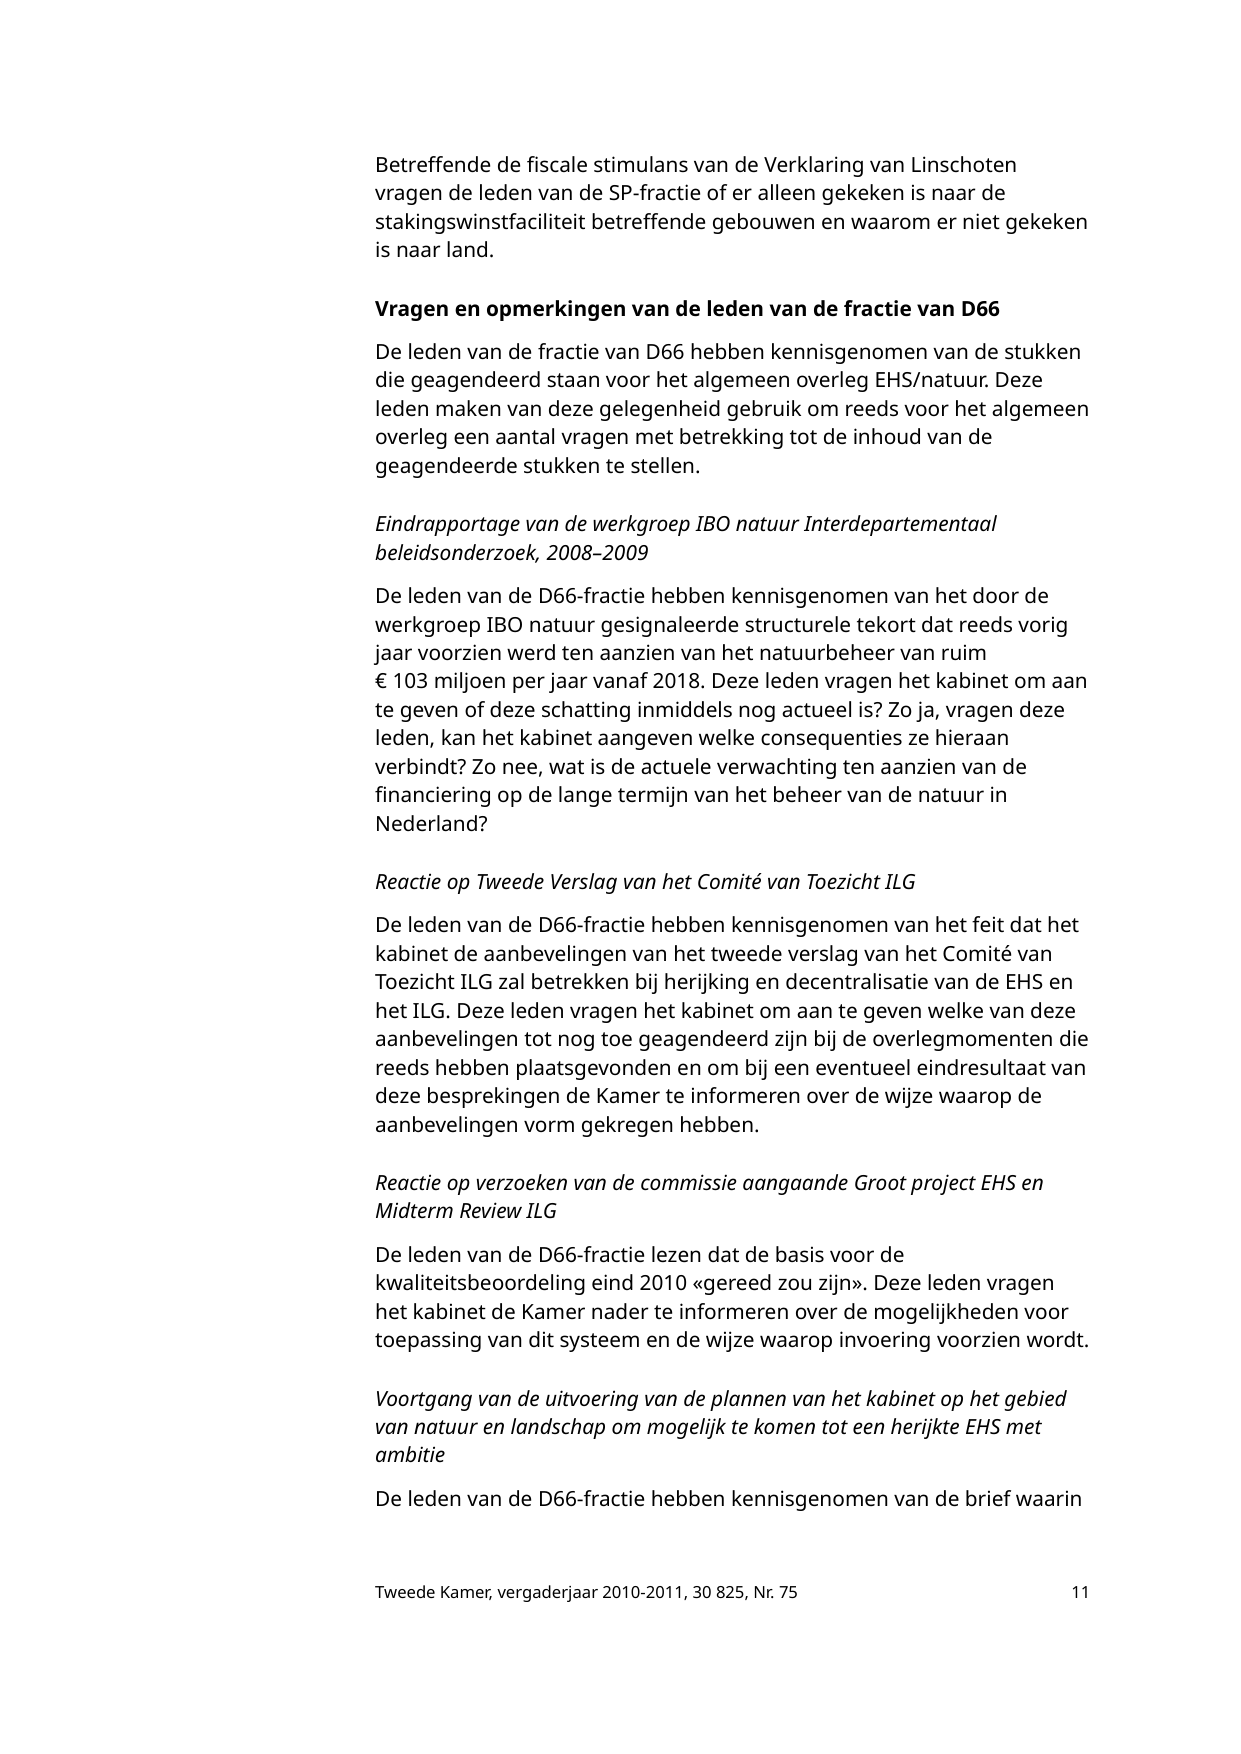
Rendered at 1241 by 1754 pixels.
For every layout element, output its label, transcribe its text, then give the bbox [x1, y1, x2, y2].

text De leden van de D66-fractie hebben kennisgenomen van het feit dat het kabinet de aanbevelingen van het tweede verslag van het Comité van Toezicht ILG zal betrekken bij herijking en decentralisatie van de EHS en het ILG. Deze leden vragen het kabinet om aan te geven welke van deze aanbevelingen tot nog toe geagendeerd zijn bij de overlegmomenten die reeds hebben plaatsgevonden en om bij een eventueel eindresultaat van deze besprekingen de Kamer te informeren over de wijze waarop de aanbevelingen vorm gekregen hebben. [375, 911, 1090, 1138]
text De leden van de fractie van D66 hebben kennisgenomen van de stukken die geagendeerd staan voor het algemeen overleg EHS/natuur. Deze leden maken van deze gelegenheid gebruik om reeds voor het algemeen overleg een aantal vragen met betrekking tot de inhoud van de geagendeerde stukken te stellen. [375, 337, 1090, 479]
text Voortgang van de uitvoering van de plannen van het kabinet op het gebied van natuur en landschap om mogelijk te komen tot een herijkte EHS met ambitie [375, 1384, 1090, 1469]
text Reactie op Tweede Verslag van het Comité van Toezicht ILG [375, 867, 1090, 896]
text De leden van de D66-fractie lezen dat de basis voor de kwaliteitsbeoordeling eind 2010 «gereed zou zijn». Deze leden vragen het kabinet de Kamer nader te informeren over de mogelijkheden voor toepassing van dit systeem en de wijze waarop invoering voorzien wordt. [375, 1240, 1090, 1354]
text Reactie op verzoeken van de commissie aangaande Groot project EHS en Midterm Review ILG [375, 1168, 1090, 1225]
text Betreffende de fiscale stimulans van de Verklaring van Linschoten vragen de leden van de SP-fractie of er alleen gekeken is naar de stakingswinstfaciliteit betreffende gebouwen en waarom er niet gekeken is naar land. [375, 150, 1090, 264]
text De leden van de D66-fractie hebben kennisgenomen van de brief waarin [375, 1484, 1090, 1512]
text Eindrapportage van de werkgroep IBO natuur Interdepartementaal beleidsonderzoek, 2008–2009 [375, 509, 1090, 566]
text Vragen en opmerkingen van de leden van de fractie van D66 [375, 294, 1090, 322]
text De leden van de D66-fractie hebben kennisgenomen van het door de werkgroep IBO natuur gesignaleerde structurele tekort dat reeds vorig jaar voorzien werd ten aanzien van het natuurbeheer van ruim € 103 miljoen per jaar vanaf 2018. Deze leden vragen het kabinet om aan te geven of deze schatting inmiddels nog actueel is? Zo ja, vragen deze leden, kan het kabinet aangeven welke consequenties ze hieraan verbindt? Zo nee, wat is de actuele verwachting ten aanzien van de financiering op de lange termijn van het beheer van de natuur in Nederland? [375, 581, 1090, 837]
